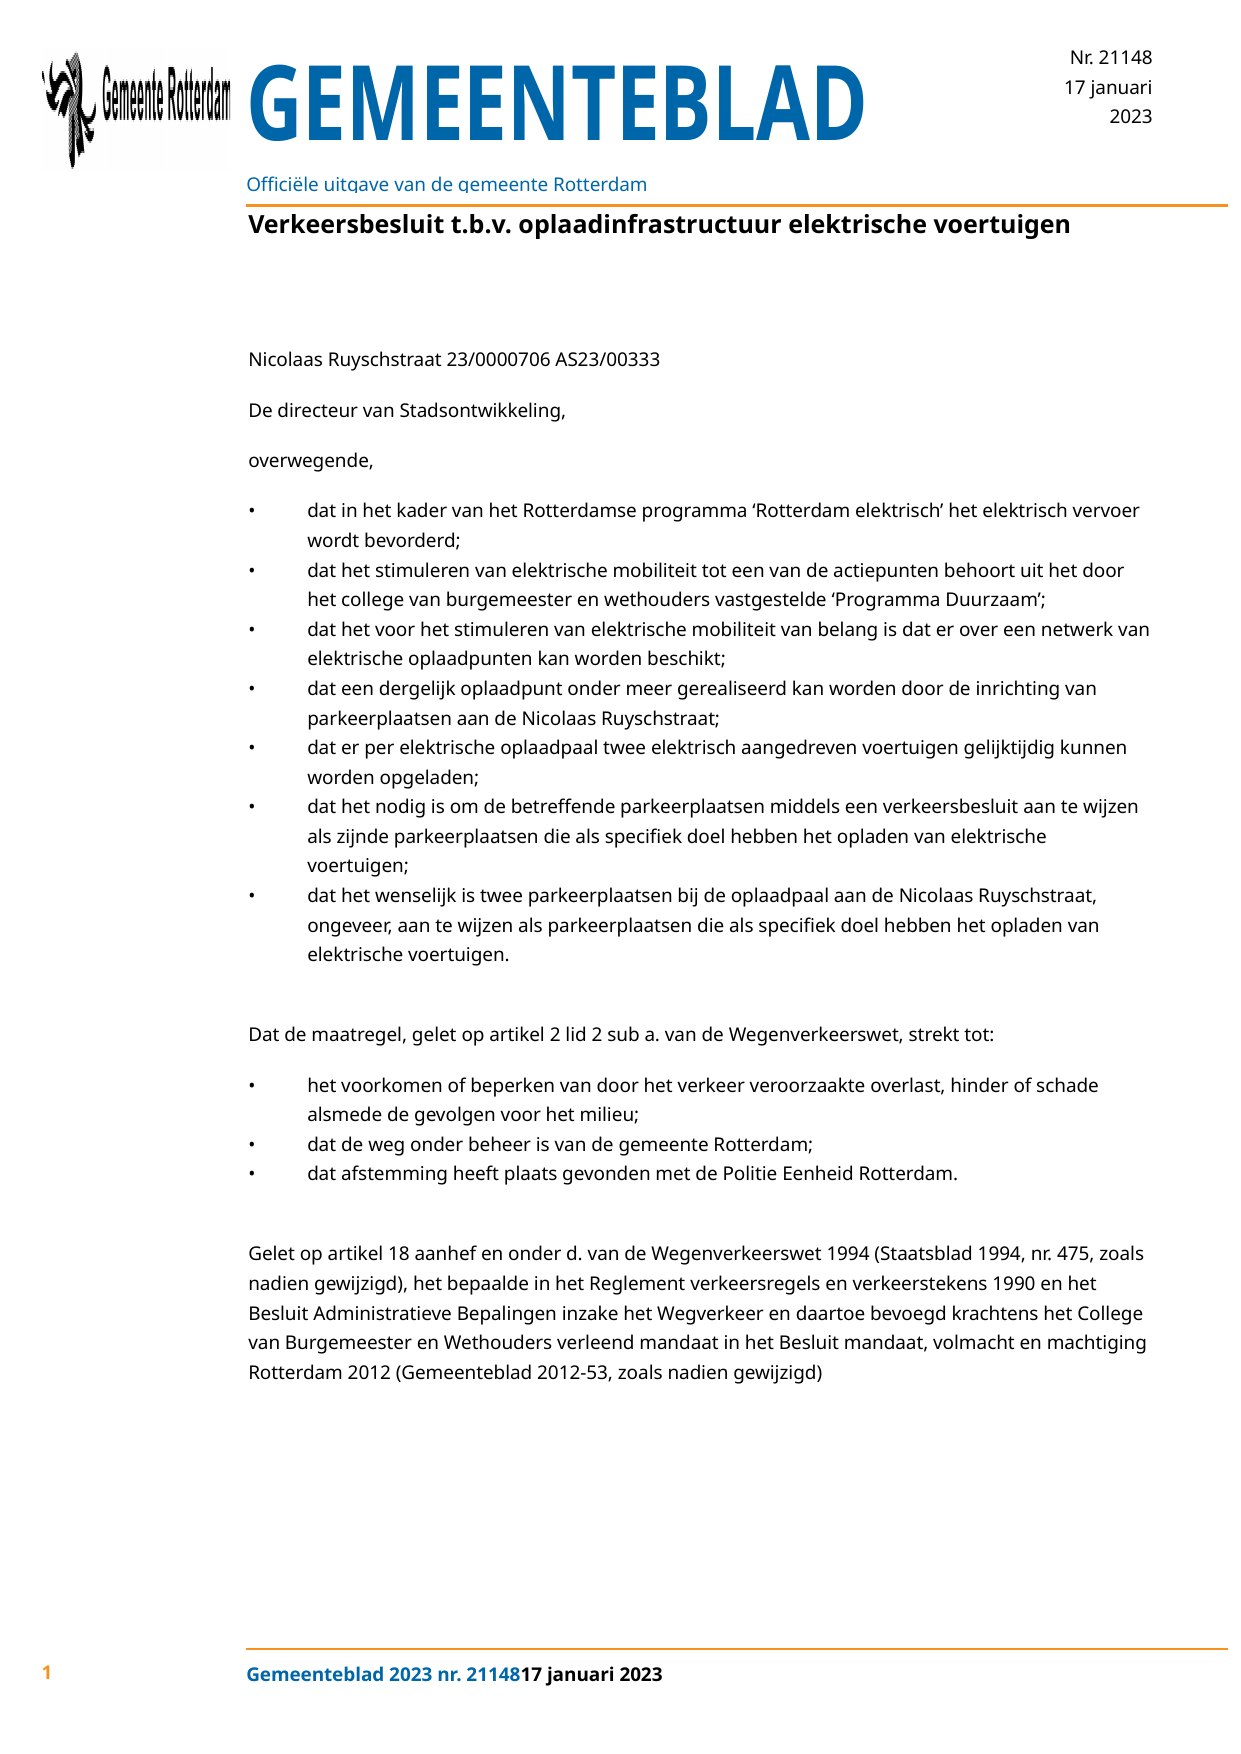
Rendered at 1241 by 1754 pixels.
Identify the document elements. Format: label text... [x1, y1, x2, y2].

text Verkeersbesluit t.b.v. oplaadinfrastructuur elektrische voertuigen [248, 207, 1152, 241]
list dat er per elektrische oplaadpaal twee elektrisch aangedreven voertuigen gelijktijdig kunnen worden opgeladen; [248, 734, 1152, 790]
list dat het stimuleren van elektrische mobiliteit tot een van de actiepunten behoort uit het door het college van burgemeester en wethouders vastgestelde ‘Programma Duurzaam’; [248, 557, 1152, 612]
text De directeur van Stadsontwikkeling, [248, 397, 1152, 423]
list dat het nodig is om de betreffende parkeerplaatsen middels een verkeersbesluit aan te wijzen als zijnde parkeerplaatsen die als specifiek doel hebben het opladen van elektrische voertuigen; [248, 793, 1152, 878]
list het voorkomen of beperken van door het verkeer veroorzaakte overlast, hinder of schade alsmede de gevolgen voor het milieu; [248, 1072, 1152, 1127]
list dat een dergelijk oplaadpunt onder meer gerealiseerd kan worden door de inrichting van parkeerplaatsen aan de Nicolaas Ruyschstraat; [248, 675, 1152, 731]
text Nicolaas Ruyschstraat 23/0000706 AS23/00333 [248, 346, 1152, 372]
list dat het wenselijk is twee parkeerplaatsen bij de oplaadpaal aan de Nicolaas Ruyschstraat, ongeveer, aan te wijzen als parkeerplaatsen die als specifiek doel hebben het opladen van elektrische voertuigen. [248, 882, 1152, 967]
list dat het voor het stimuleren van elektrische mobiliteit van belang is dat er over een netwerk van elektrische oplaadpunten kan worden beschikt; [248, 616, 1152, 671]
text Dat de maatregel, gelet op artikel 2 lid 2 sub a. van de Wegenverkeerswet, strekt tot: [248, 1021, 1152, 1047]
list dat de weg onder beheer is van de gemeente Rotterdam; [248, 1131, 1152, 1157]
picture [41, 47, 231, 172]
text Gelet op artikel 18 aanhef en onder d. van de Wegenverkeerswet 1994 (Staatsblad 1994, nr. 475, zoals nadien gewijzigd), het bepaalde in het Reglement verkeersregels en verkeerstekens 1990 en het Besluit Administratieve Bepalingen inzake het Wegverkeer en daartoe bevoegd krachtens het College van Burgemeester en Wethouders verleend mandaat in het Besluit mandaat, volmacht en machtiging Rotterdam 2012 (Gemeenteblad 2012-53, zoals nadien gewijzigd) [248, 1241, 1152, 1385]
list dat in het kader van het Rotterdamse programma ‘Rotterdam elektrisch’ het elektrisch vervoer wordt bevorderd; [248, 498, 1152, 553]
text overwegende, [248, 447, 1152, 473]
list dat afstemming heeft plaats gevonden met de Politie Eenheid Rotterdam. [248, 1161, 1152, 1186]
